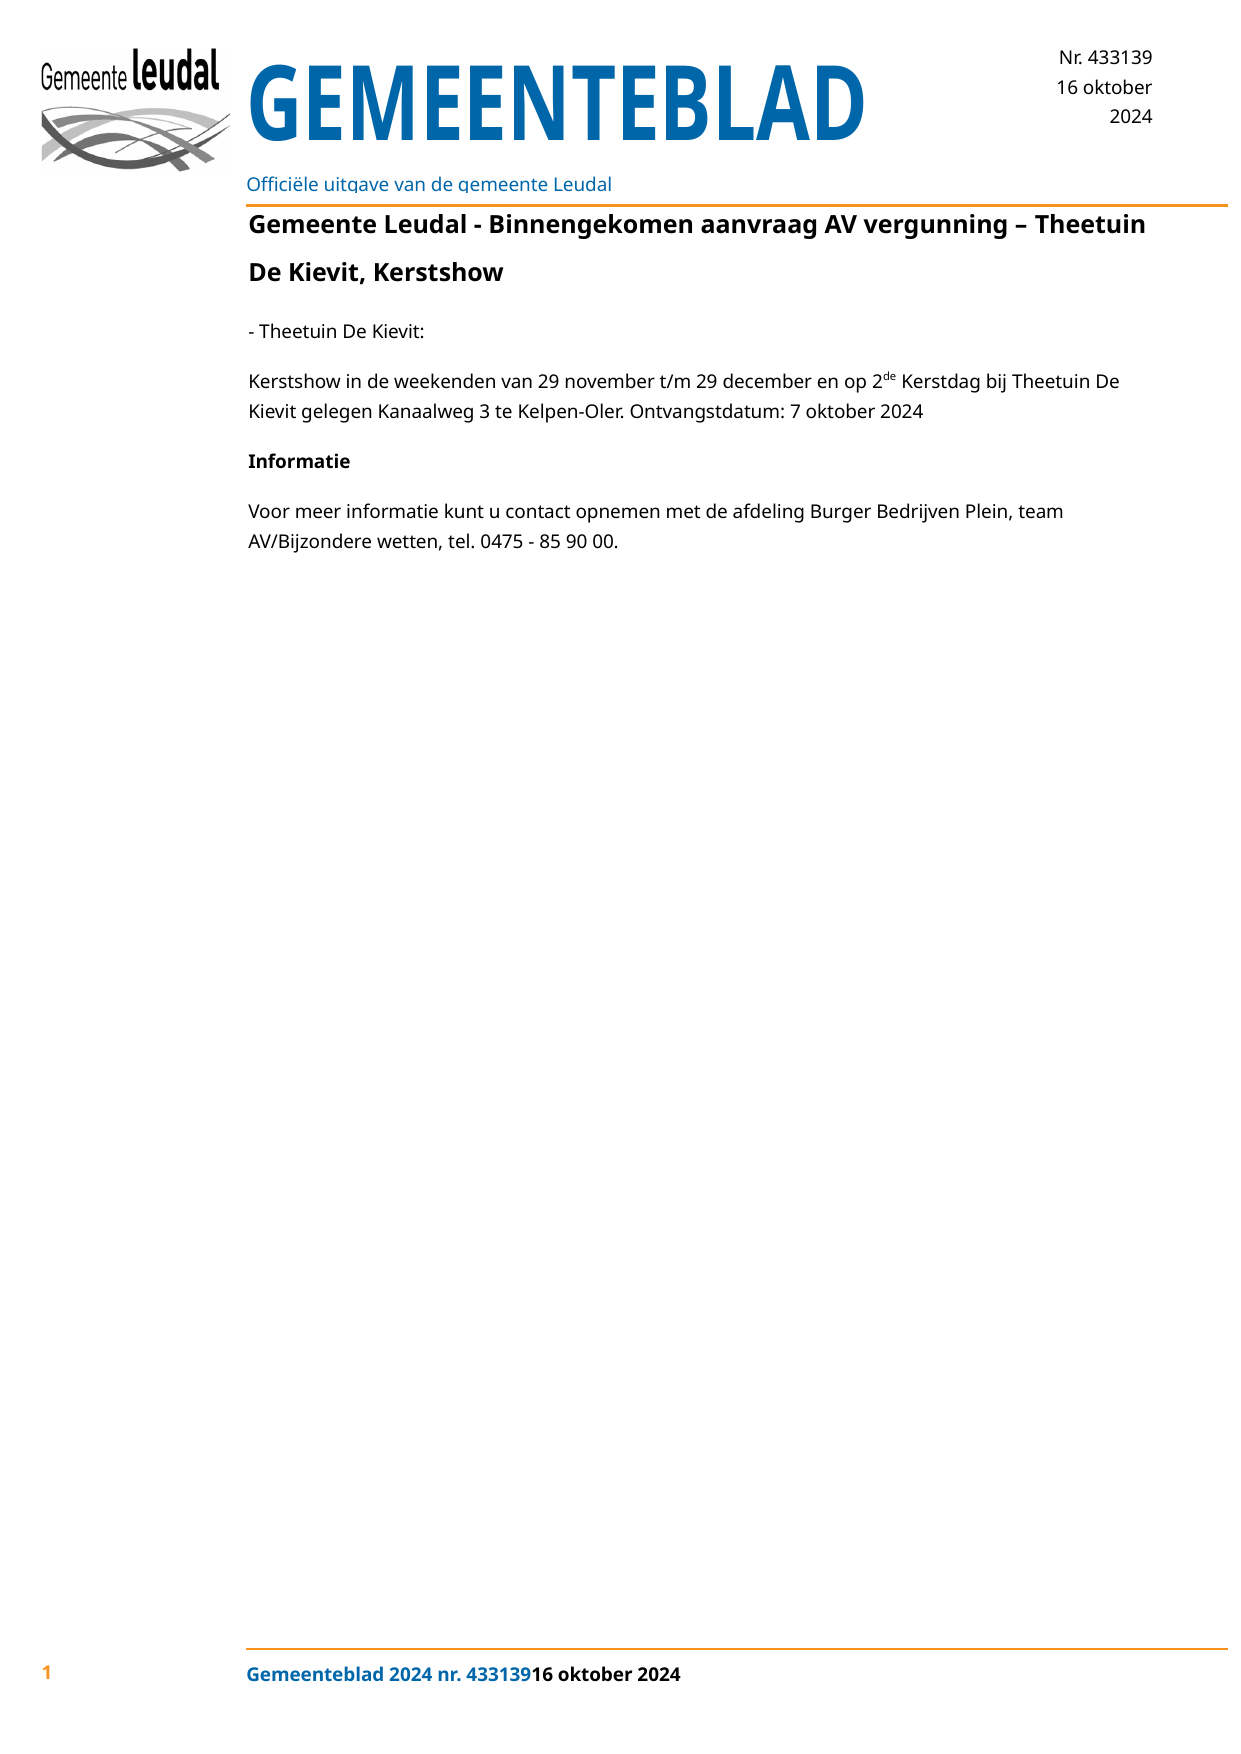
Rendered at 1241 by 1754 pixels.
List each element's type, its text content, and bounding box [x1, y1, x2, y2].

text Gemeente Leudal - Binnengekomen aanvraag AV vergunning – Theetuin De Kievit, Kerstshow [248, 207, 1152, 288]
text - Theetuin De Kievit: [248, 318, 1152, 344]
text Informatie [248, 448, 1152, 474]
picture [41, 47, 231, 172]
text Kerstshow in de weekenden van 29 november t/m 29 december en op 2de Kerstdag bij Theetuin De Kievit gelegen Kanaalweg 3 te Kelpen-Oler. Ontvangstdatum: 7 oktober 2024 [248, 368, 1152, 424]
text Voor meer informatie kunt u contact opnemen met de afdeling Burger Bedrijven Plein, team AV/Bijzondere wetten, tel. 0475 - 85 90 00. [248, 499, 1152, 554]
